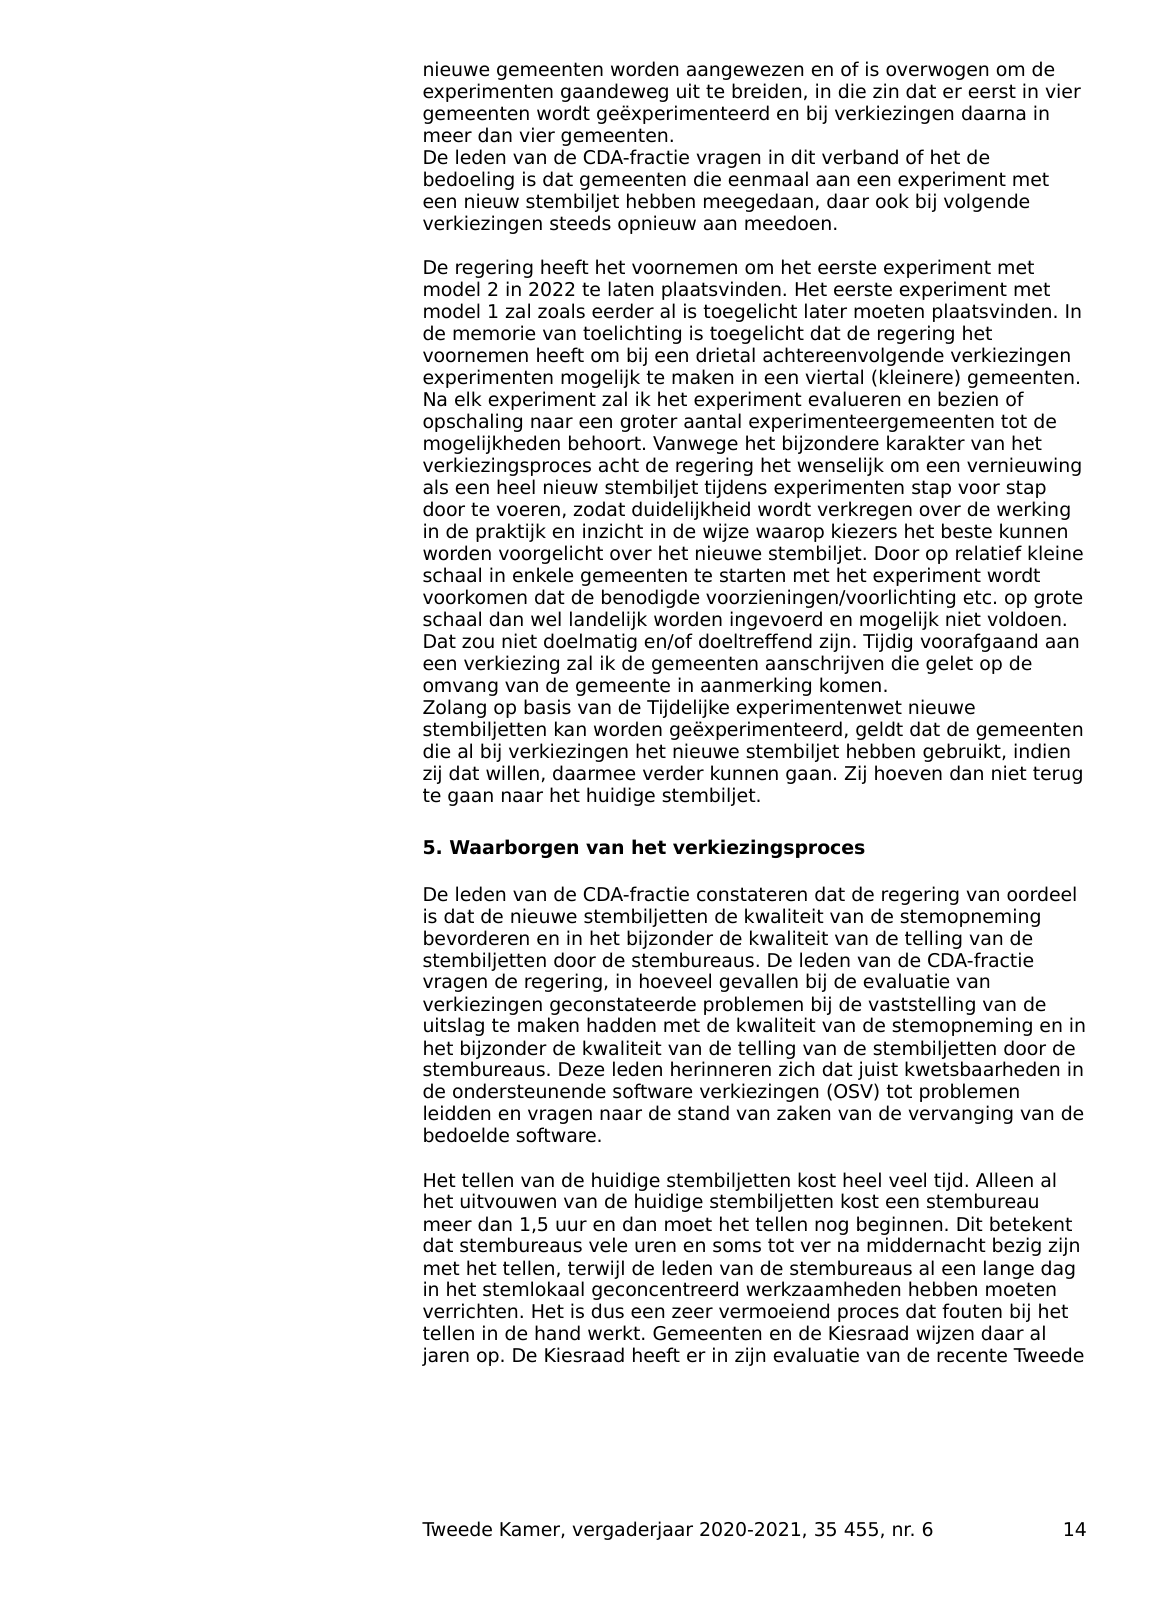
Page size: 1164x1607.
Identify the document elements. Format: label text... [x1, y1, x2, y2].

text De leden van de CDA-fractie constateren dat de regering van oordeel is dat de nieuwe stembiljetten de kwaliteit van de stemopneming bevorderen en in het bijzonder de kwaliteit van de telling van de stembiljetten door de stembureaus. De leden van de CDA-fractie vragen de regering, in hoeveel gevallen bij de evaluatie van verkiezingen geconstateerde problemen bij de vaststelling van de uitslag te maken hadden met de kwaliteit van de stemopneming en in het bijzonder de kwaliteit van de telling van de stembiljetten door de stembureaus. Deze leden herinneren zich dat juist kwetsbaarheden in de ondersteunende software verkiezingen (OSV) tot problemen leidden en vragen naar de stand van zaken van de vervanging van de bedoelde software. [422, 883, 1087, 1147]
subtitle 5. Waarborgen van het verkiezingsproces [422, 837, 1087, 858]
text Zolang op basis van de Tijdelijke experimentenwet nieuwe stembiljetten kan worden geëxperimenteerd, geldt dat de gemeenten die al bij verkiezingen het nieuwe stembiljet hebben gebruikt, indien zij dat willen, daarmee verder kunnen gaan. Zij hoeven dan niet terug te gaan naar het huidige stembiljet. [422, 697, 1087, 807]
text nieuwe gemeenten worden aangewezen en of is overwogen om de experimenten gaandeweg uit te breiden, in die zin dat er eerst in vier gemeenten wordt geëxperimenteerd en bij verkiezingen daarna in meer dan vier gemeenten. [422, 59, 1087, 147]
text De regering heeft het voornemen om het eerste experiment met model 2 in 2022 te laten plaatsvinden. Het eerste experiment met model 1 zal zoals eerder al is toegelicht later moeten plaatsvinden. In de memorie van toelichting is toegelicht dat de regering het voornemen heeft om bij een drietal achtereenvolgende verkiezingen experimenten mogelijk te maken in een viertal (kleinere) gemeenten. Na elk experiment zal ik het experiment evalueren en bezien of opschaling naar een groter aantal experimenteergemeenten tot de mogelijkheden behoort. Vanwege het bijzondere karakter van het verkiezingsproces acht de regering het wenselijk om een vernieuwing als een heel nieuw stembiljet tijdens experimenten stap voor stap door te voeren, zodat duidelijkheid wordt verkregen over de werking in de praktijk en inzicht in de wijze waarop kiezers het beste kunnen worden voorgelicht over het nieuwe stembiljet. Door op relatief kleine schaal in enkele gemeenten te starten met het experiment wordt voorkomen dat de benodigde voorzieningen/voorlichting etc. op grote schaal dan wel landelijk worden ingevoerd en mogelijk niet voldoen. Dat zou niet doelmatig en/of doeltreffend zijn. Tijdig voorafgaand aan een verkiezing zal ik de gemeenten aanschrijven die gelet op de omvang van de gemeente in aanmerking komen. [422, 257, 1087, 697]
text Het tellen van de huidige stembiljetten kost heel veel tijd. Alleen al het uitvouwen van de huidige stembiljetten kost een stembureau meer dan 1,5 uur en dan moet het tellen nog beginnen. Dit betekent dat stembureaus vele uren en soms tot ver na middernacht bezig zijn met het tellen, terwijl de leden van de stembureaus al een lange dag in het stemlokaal geconcentreerd werkzaamheden hebben moeten verrichten. Het is dus een zeer vermoeiend proces dat fouten bij het tellen in de hand werkt. Gemeenten en de Kiesraad wijzen daar al jaren op. De Kiesraad heeft er in zijn evaluatie van de recente Tweede [422, 1169, 1087, 1367]
text De leden van de CDA-fractie vragen in dit verband of het de bedoeling is dat gemeenten die eenmaal aan een experiment met een nieuw stembiljet hebben meegedaan, daar ook bij volgende verkiezingen steeds opnieuw aan meedoen. [422, 147, 1087, 235]
